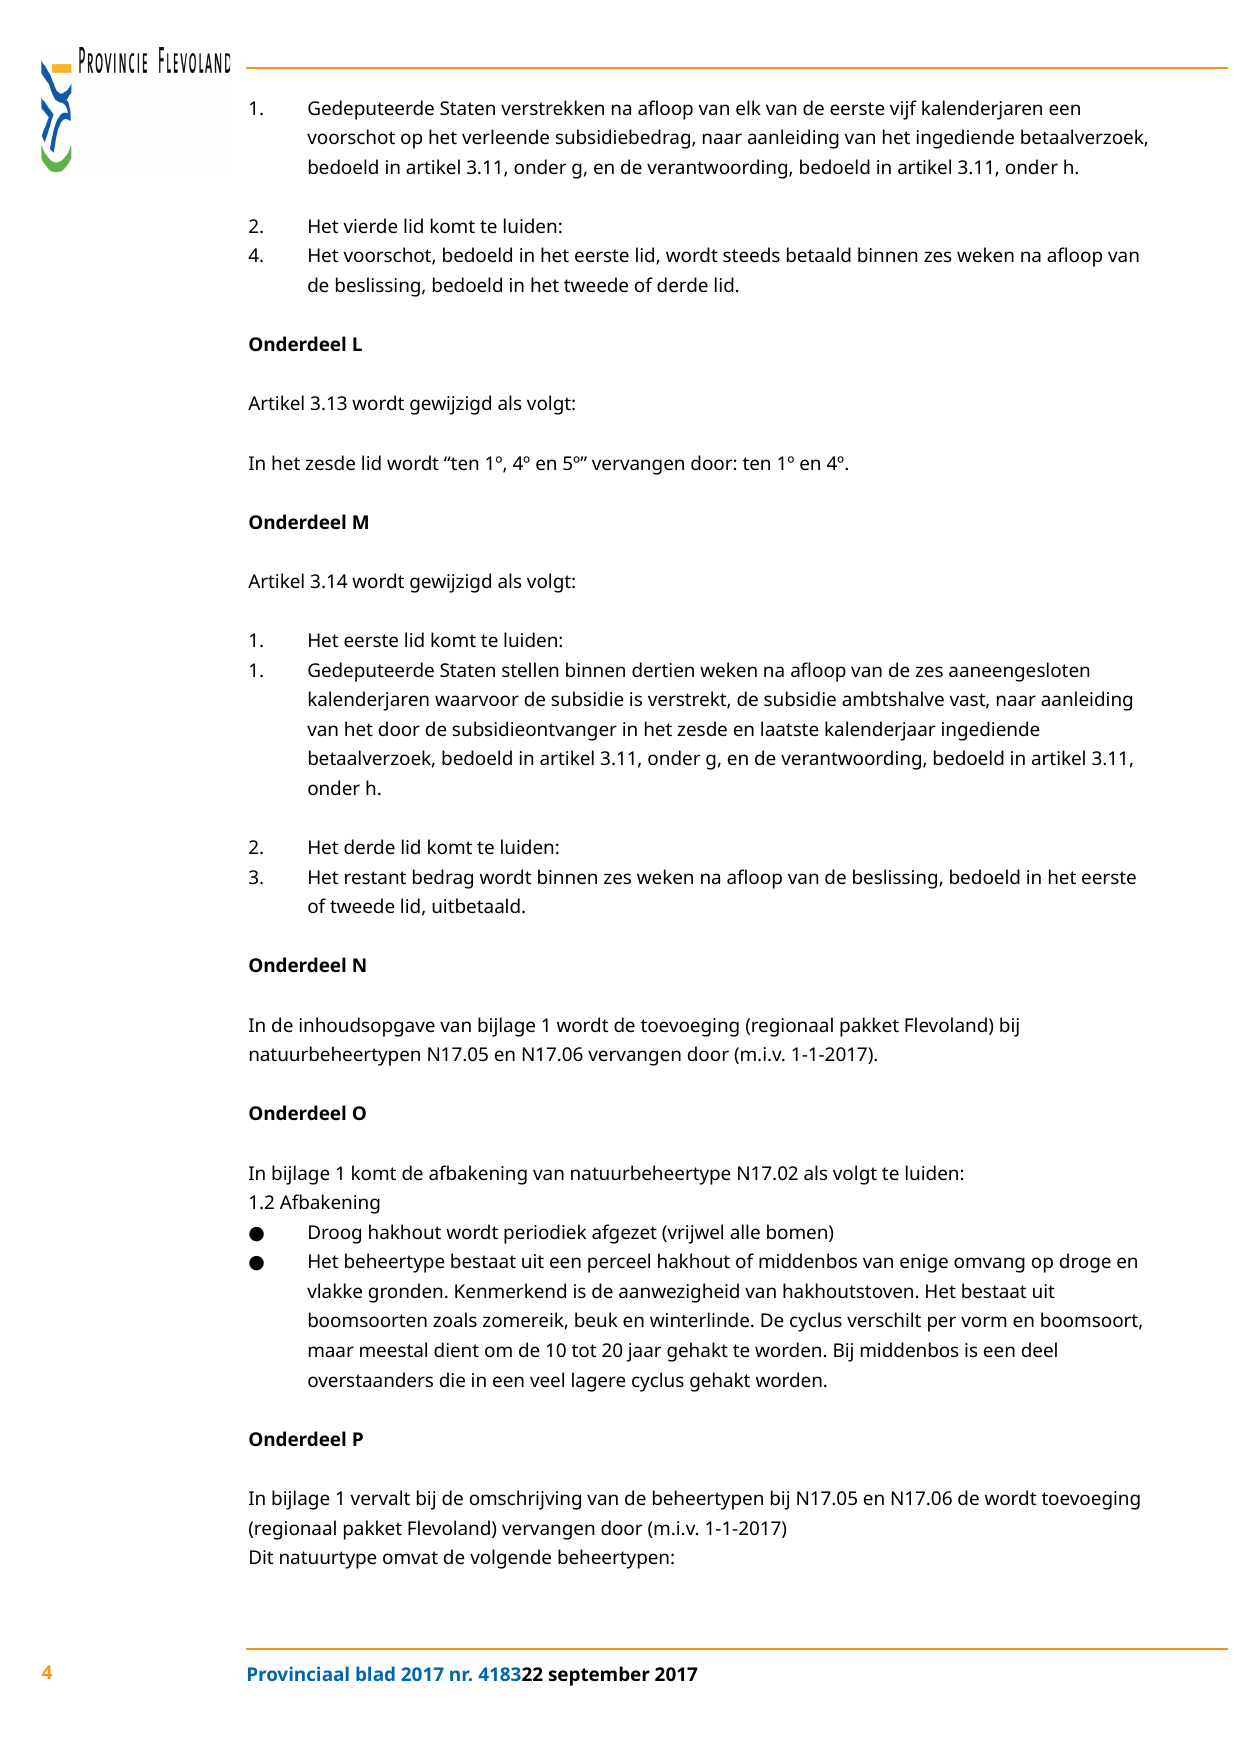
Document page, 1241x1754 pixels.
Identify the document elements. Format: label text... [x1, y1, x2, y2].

text Onderdeel M [248, 509, 1152, 535]
list Gedeputeerde Staten stellen binnen dertien weken na afloop van de zes aaneengesloten kalenderjaren waarvoor de subsidie is verstrekt, de subsidie ambtshalve vast, naar aanleiding van het door de subsidieontvanger in het zesde en laatste kalenderjaar ingediende betaalverzoek, bedoeld in artikel 3.11, onder g, en de verantwoording, bedoeld in artikel 3.11, onder h. [248, 657, 1152, 801]
text Onderdeel O [248, 1101, 1152, 1126]
list Het eerste lid komt te luiden: [248, 627, 1152, 653]
text In bijlage 1 vervalt bij de omschrijving van de beheertypen bij N17.05 en N17.06 de wordt toevoeging (regionaal pakket Flevoland) vervangen door (m.i.v. 1-1-2017) [248, 1485, 1152, 1541]
text Dit natuurtype omvat de volgende beheertypen: [248, 1544, 1152, 1570]
list Droog hakhout wordt periodiek afgezet (vrijwel alle bomen) [248, 1219, 1152, 1245]
list Het derde lid komt te luiden: [248, 834, 1152, 860]
text Artikel 3.13 wordt gewijzigd als volgt: [248, 391, 1152, 416]
list Het vierde lid komt te luiden: [248, 213, 1152, 239]
text In de inhoudsopgave van bijlage 1 wordt de toevoeging (regionaal pakket Flevoland) bij natuurbeheertypen N17.05 en N17.06 vervangen door (m.i.v. 1-1-2017). [248, 1012, 1152, 1067]
text In bijlage 1 komt de afbakening van natuurbeheertype N17.02 als volgt te luiden: [248, 1160, 1152, 1186]
text Artikel 3.14 wordt gewijzigd als volgt: [248, 568, 1152, 594]
text Onderdeel P [248, 1426, 1152, 1452]
list Gedeputeerde Staten verstrekken na afloop van elk van de eerste vijf kalenderjaren een voorschot op het verleende subsidiebedrag, naar aanleiding van het ingediende betaalverzoek, bedoeld in artikel 3.11, onder g, en de verantwoording, bedoeld in artikel 3.11, onder h. [248, 95, 1152, 180]
text 1.2 Afbakening [248, 1189, 1152, 1215]
text Onderdeel L [248, 331, 1152, 357]
text In het zesde lid wordt “ten 1º, 4º en 5º” vervangen door: ten 1º en 4º. [248, 450, 1152, 476]
text Onderdeel N [248, 953, 1152, 978]
list Het restant bedrag wordt binnen zes weken na afloop van de beslissing, bedoeld in het eerste of tweede lid, uitbetaald. [248, 864, 1152, 919]
picture [41, 47, 231, 172]
list Het beheertype bestaat uit een perceel hakhout of middenbos van enige omvang op droge en vlakke gronden. Kenmerkend is de aanwezigheid van hakhoutstoven. Het bestaat uit boomsoorten zoals zomereik, beuk en winterlinde. De cyclus verschilt per vorm en boomsoort, maar meestal dient om de 10 tot 20 jaar gehakt te worden. Bij middenbos is een deel overstaanders die in een veel lagere cyclus gehakt worden. [248, 1248, 1152, 1393]
list Het voorschot, bedoeld in het eerste lid, wordt steeds betaald binnen zes weken na afloop van de beslissing, bedoeld in het tweede of derde lid. [248, 243, 1152, 298]
